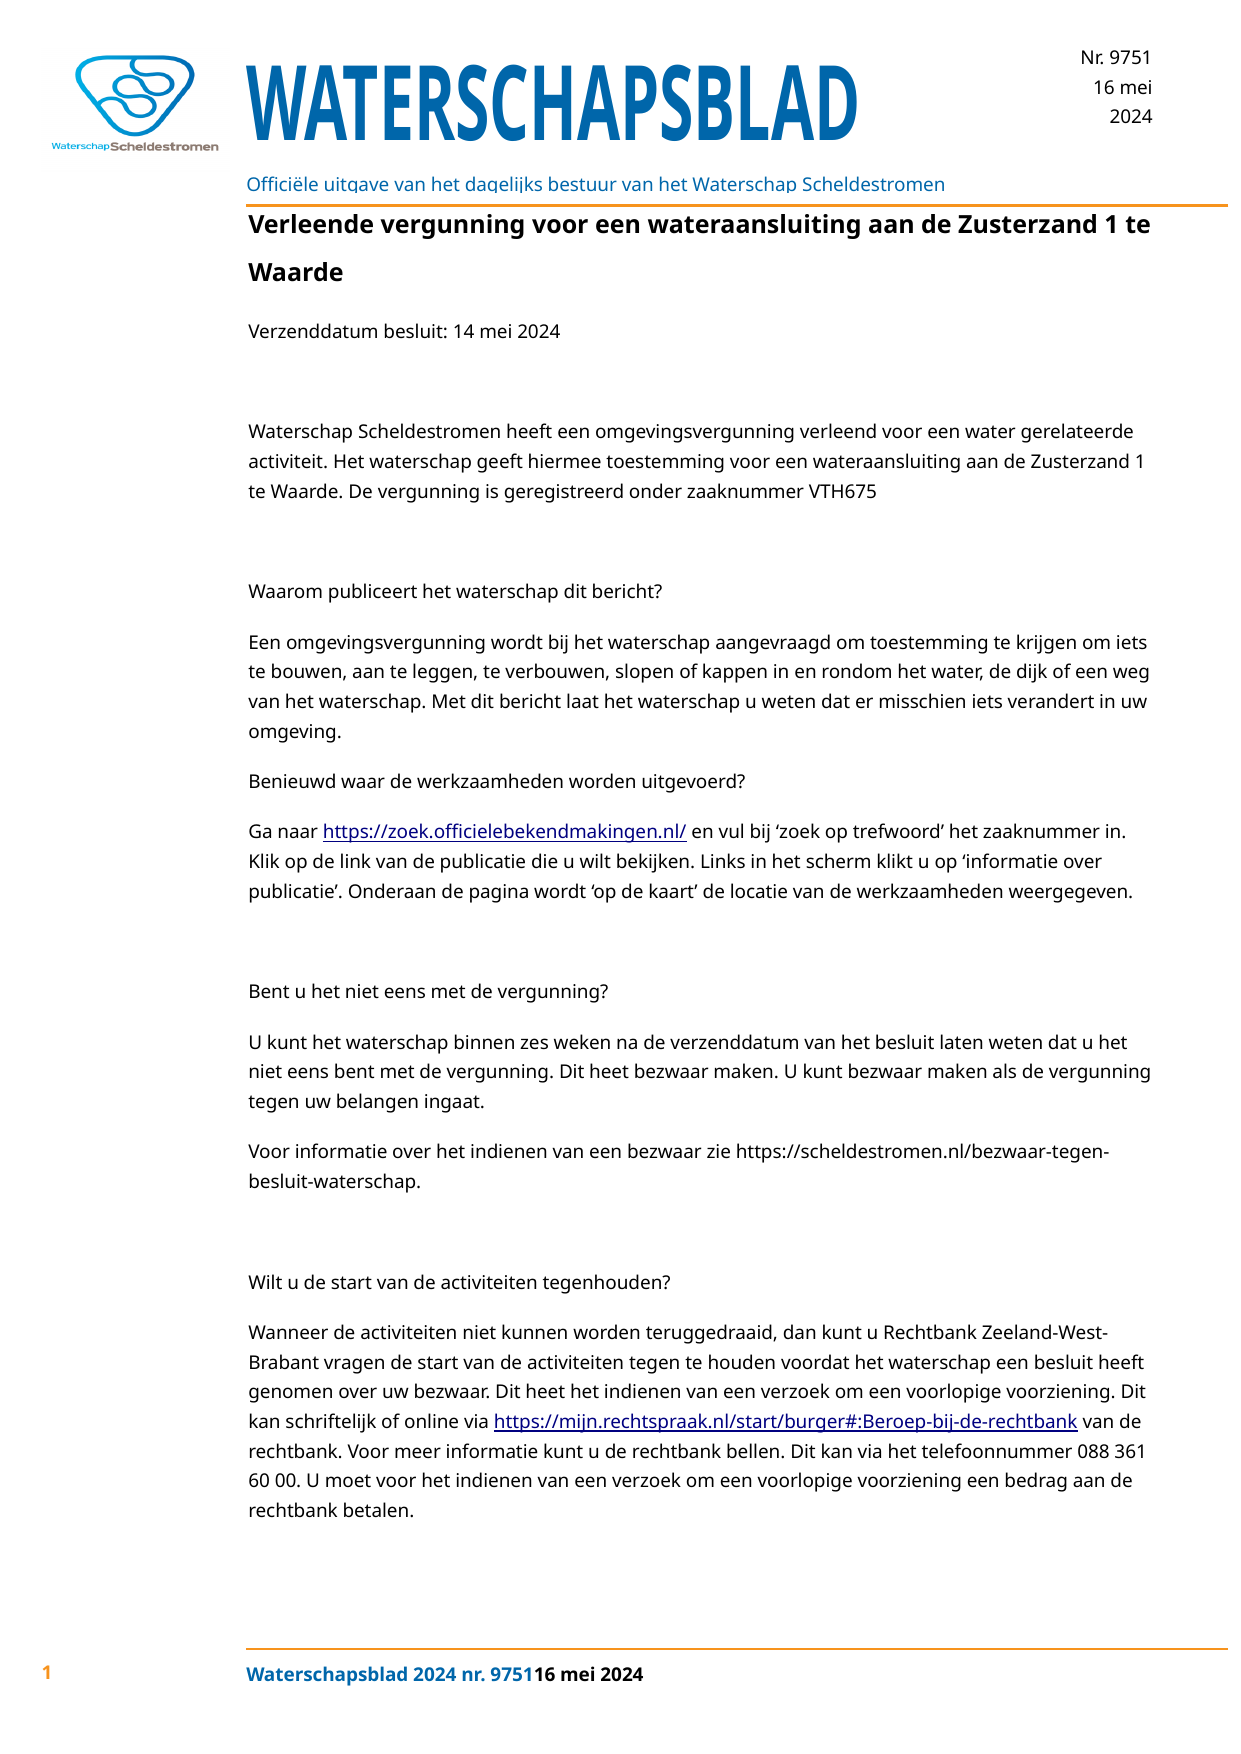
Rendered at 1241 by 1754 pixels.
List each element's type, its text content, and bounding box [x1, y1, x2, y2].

text Waarom publiceert het waterschap dit bericht? [248, 579, 1152, 604]
text Verzenddatum besluit: 14 mei 2024 [248, 318, 1152, 344]
text Waterschap Scheldestromen heeft een omgevingsvergunning verleend voor een water gerelateerde activiteit. Het waterschap geeft hiermee toestemming voor een wateraansluiting aan de Zusterzand 1 te Waarde. De vergunning is geregistreerd onder zaaknummer VTH675 [248, 419, 1152, 504]
text U kunt het waterschap binnen zes weken na de verzenddatum van het besluit laten weten dat u het niet eens bent met de vergunning. Dit heet bezwaar maken. U kunt bezwaar maken als de vergunning tegen uw belangen ingaat. [248, 1029, 1152, 1114]
text Voor informatie over het indienen van een bezwaar zie https://scheldestromen.nl/bezwaar-tegen-besluit-waterschap. [248, 1139, 1152, 1194]
text Bent u het niet eens met de vergunning? [248, 979, 1152, 1004]
text Wanneer de activiteiten niet kunnen worden teruggedraaid, dan kunt u Rechtbank Zeeland-West-Brabant vragen de start van de activiteiten tegen te houden voordat het waterschap een besluit heeft genomen over uw bezwaar. Dit heet het indienen van een verzoek om een voorlopige voorziening. Dit kan schriftelijk of online via https://mijn.rechtspraak.nl/start/burger#:Beroep-bij-de-rechtbank van de rechtbank. Voor meer informatie kunt u de rechtbank bellen. Dit kan via het telefoonnummer 088 361 60 00. U moet voor het indienen van een verzoek om een voorlopige voorziening een bedrag aan de rechtbank betalen. [248, 1319, 1152, 1523]
text Wilt u de start van de activiteiten tegenhouden? [248, 1269, 1152, 1295]
text Een omgevingsvergunning wordt bij het waterschap aangevraagd om toestemming te krijgen om iets te bouwen, aan te leggen, te verbouwen, slopen of kappen in en rondom het water, de dijk of een weg van het waterschap. Met dit bericht laat het waterschap u weten dat er misschien iets verandert in uw omgeving. [248, 629, 1152, 744]
text Verleende vergunning voor een wateraansluiting aan de Zusterzand 1 te Waarde [248, 207, 1152, 288]
picture [41, 47, 231, 172]
text Benieuwd waar de werkzaamheden worden uitgevoerd? [248, 768, 1152, 794]
text Ga naar https://zoek.officielebekendmakingen.nl/ en vul bij ‘zoek op trefwoord’ het zaaknummer in. Klik op de link van de publicatie die u wilt bekijken. Links in het scherm klikt u op ‘informatie over publicatie’. Onderaan de pagina wordt ‘op de kaart’ de locatie van de werkzaamheden weergegeven. [248, 819, 1152, 904]
